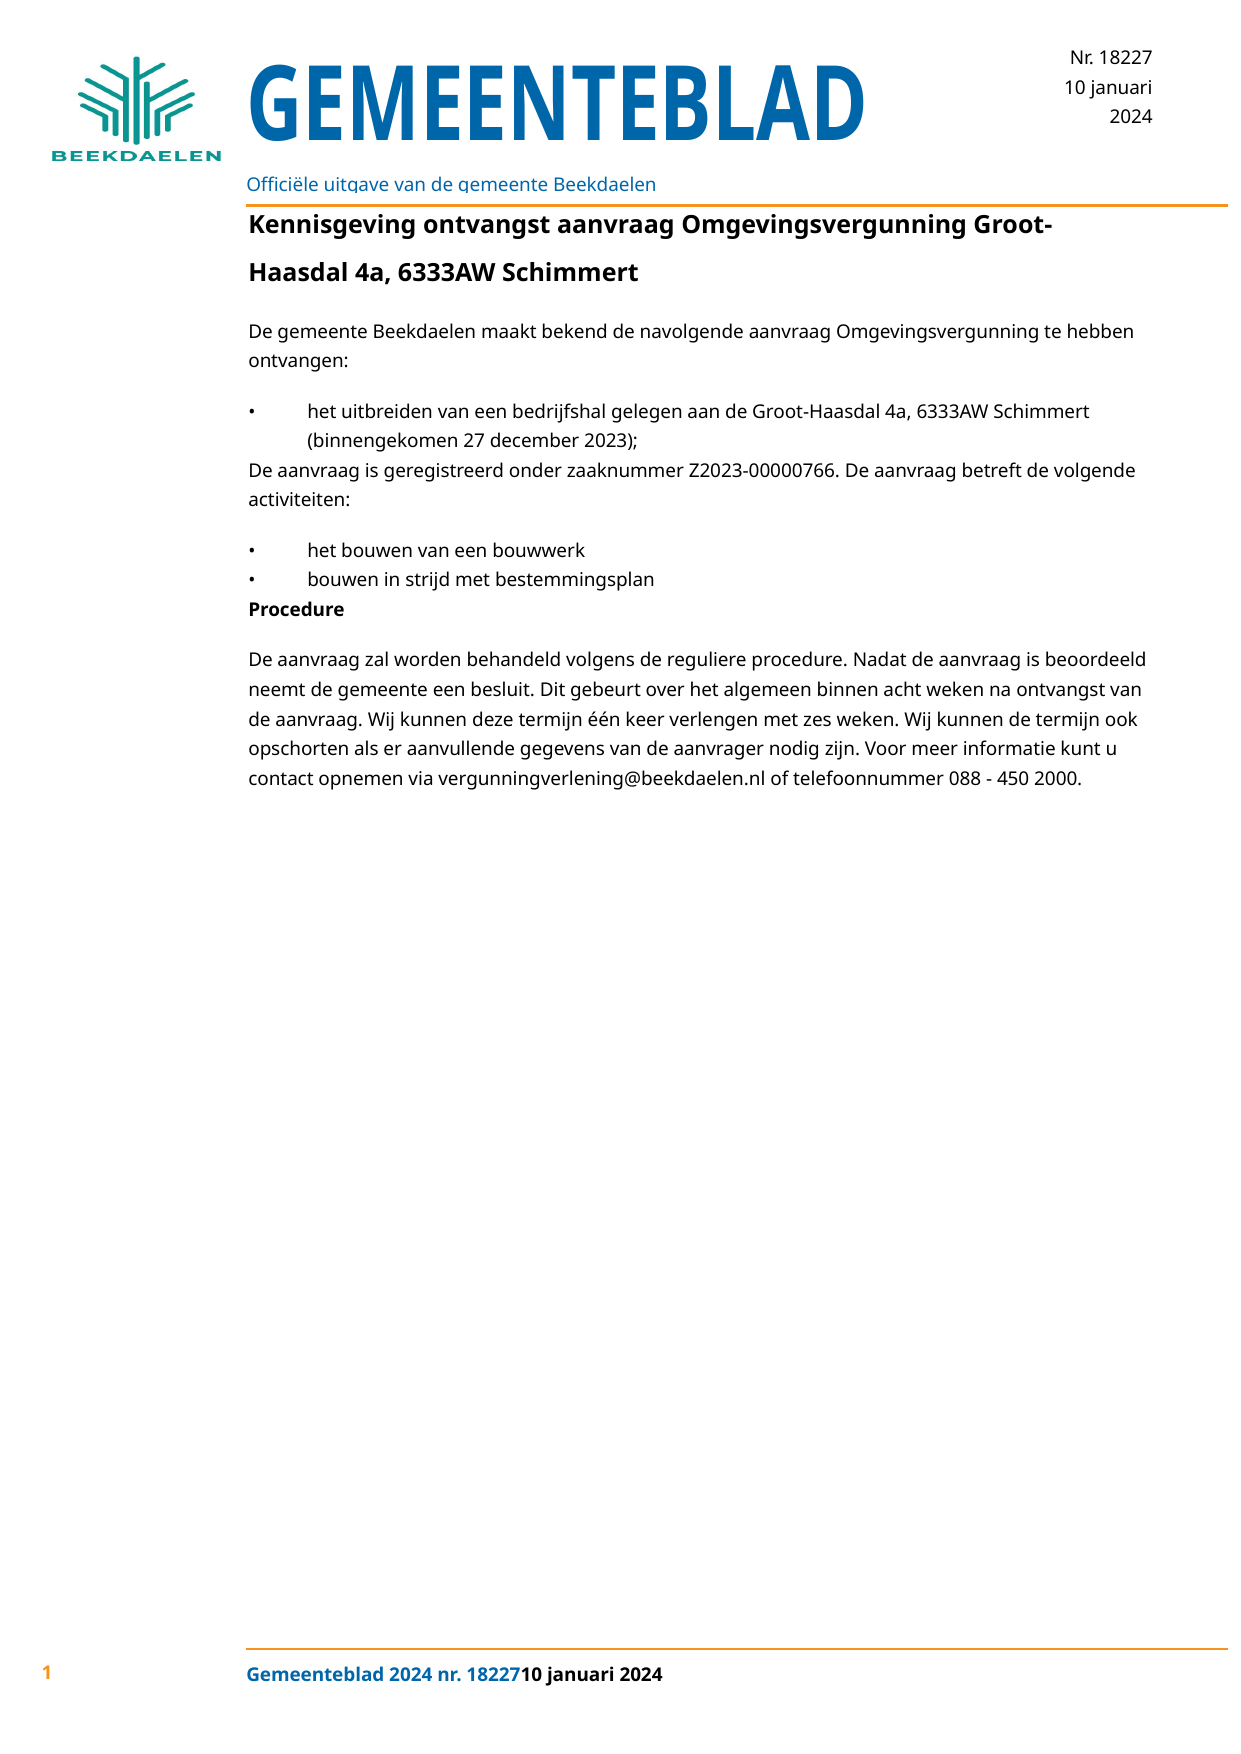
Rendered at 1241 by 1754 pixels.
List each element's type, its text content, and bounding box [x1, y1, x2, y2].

text De aanvraag zal worden behandeld volgens de reguliere procedure. Nadat de aanvraag is beoordeeld neemt de gemeente een besluit. Dit gebeurt over het algemeen binnen acht weken na ontvangst van de aanvraag. Wij kunnen deze termijn één keer verlengen met zes weken. Wij kunnen de termijn ook opschorten als er aanvullende gegevens van de aanvrager nodig zijn. Voor meer informatie kunt u contact opnemen via vergunningverlening@beekdaelen.nl of telefoonnummer 088 - 450 2000. [248, 647, 1152, 791]
text Procedure [248, 596, 1152, 622]
text Kennisgeving ontvangst aanvraag Omgevingsvergunning Groot-Haasdal 4a, 6333AW Schimmert [248, 207, 1152, 288]
list het bouwen van een bouwwerk [248, 537, 1152, 563]
list het uitbreiden van een bedrijfshal gelegen aan de Groot-Haasdal 4a, 6333AW Schimmert (binnengekomen 27 december 2023); [248, 398, 1152, 453]
list bouwen in strijd met bestemmingsplan [248, 567, 1152, 592]
picture [41, 47, 231, 172]
text De gemeente Beekdaelen maakt bekend de navolgende aanvraag Omgevingsvergunning te hebben ontvangen: [248, 318, 1152, 373]
text De aanvraag is geregistreerd onder zaaknummer Z2023-00000766. De aanvraag betreft de volgende activiteiten: [248, 457, 1152, 512]
